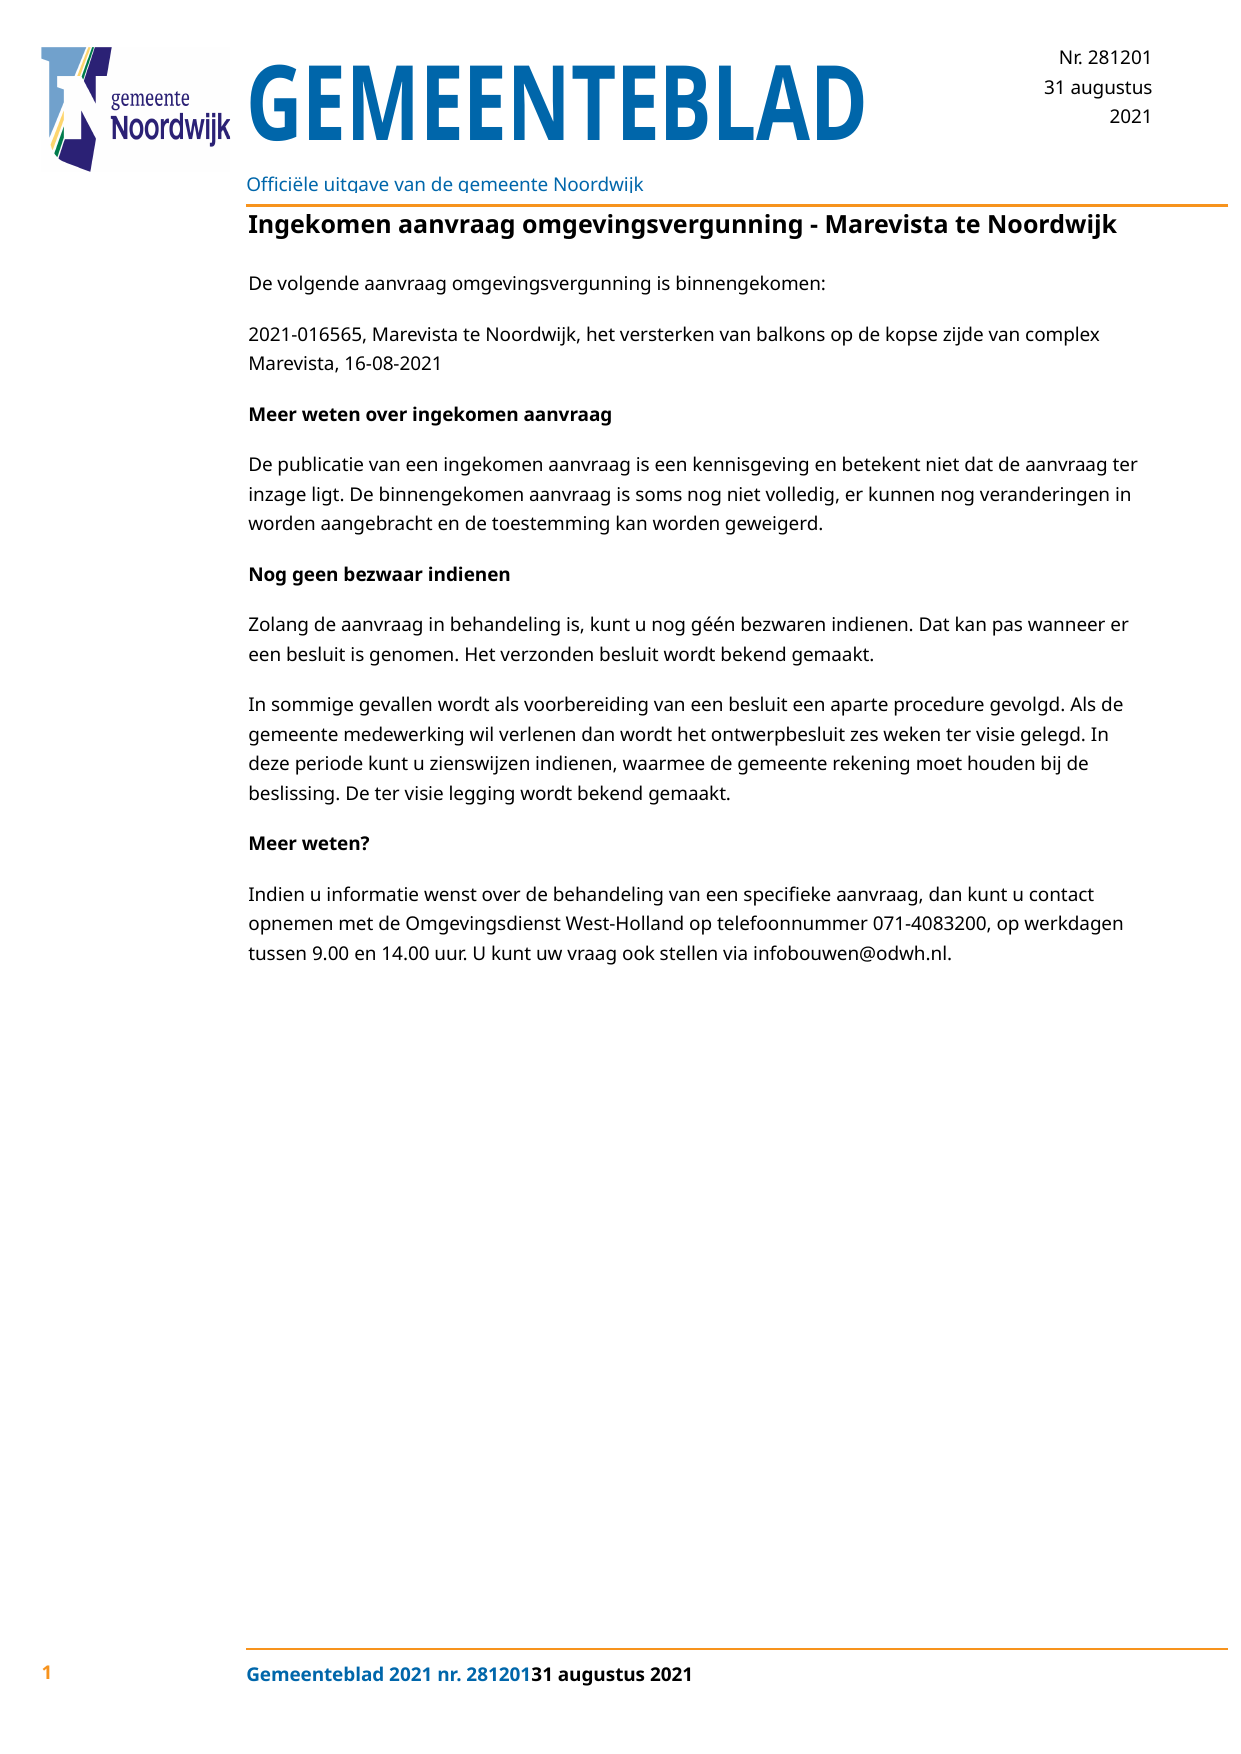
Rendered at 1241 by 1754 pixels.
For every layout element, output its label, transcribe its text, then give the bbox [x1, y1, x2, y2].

text 2021-016565, Marevista te Noordwijk, het versterken van balkons op de kopse zijde van complex Marevista, 16-08-2021 [248, 321, 1152, 376]
picture [41, 47, 231, 172]
text Meer weten over ingekomen aanvraag [248, 401, 1152, 426]
text Indien u informatie wenst over de behandeling van een specifieke aanvraag, dan kunt u contact opnemen met de Omgevingsdienst West-Holland op telefoonnummer 071-4083200, op werkdagen tussen 9.00 en 14.00 uur. U kunt uw vraag ook stellen via infobouwen@odwh.nl. [248, 881, 1152, 966]
text Zolang de aanvraag in behandeling is, kunt u nog géén bezwaren indienen. Dat kan pas wanneer er een besluit is genomen. Het verzonden besluit wordt bekend gemaakt. [248, 611, 1152, 666]
text De volgende aanvraag omgevingsvergunning is binnengekomen: [248, 270, 1152, 296]
text In sommige gevallen wordt als voorbereiding van een besluit een aparte procedure gevolgd. Als de gemeente medewerking wil verlenen dan wordt het ontwerpbesluit zes weken ter visie gelegd. In deze periode kunt u zienswijzen indienen, waarmee de gemeente rekening moet houden bij de beslissing. De ter visie legging wordt bekend gemaakt. [248, 691, 1152, 806]
text Meer weten? [248, 830, 1152, 856]
text De publicatie van een ingekomen aanvraag is een kennisgeving en betekent niet dat de aanvraag ter inzage ligt. De binnengekomen aanvraag is soms nog niet volledig, er kunnen nog veranderingen in worden aangebracht en de toestemming kan worden geweigerd. [248, 451, 1152, 536]
text Ingekomen aanvraag omgevingsvergunning - Marevista te Noordwijk [248, 207, 1152, 241]
text Nog geen bezwaar indienen [248, 561, 1152, 586]
